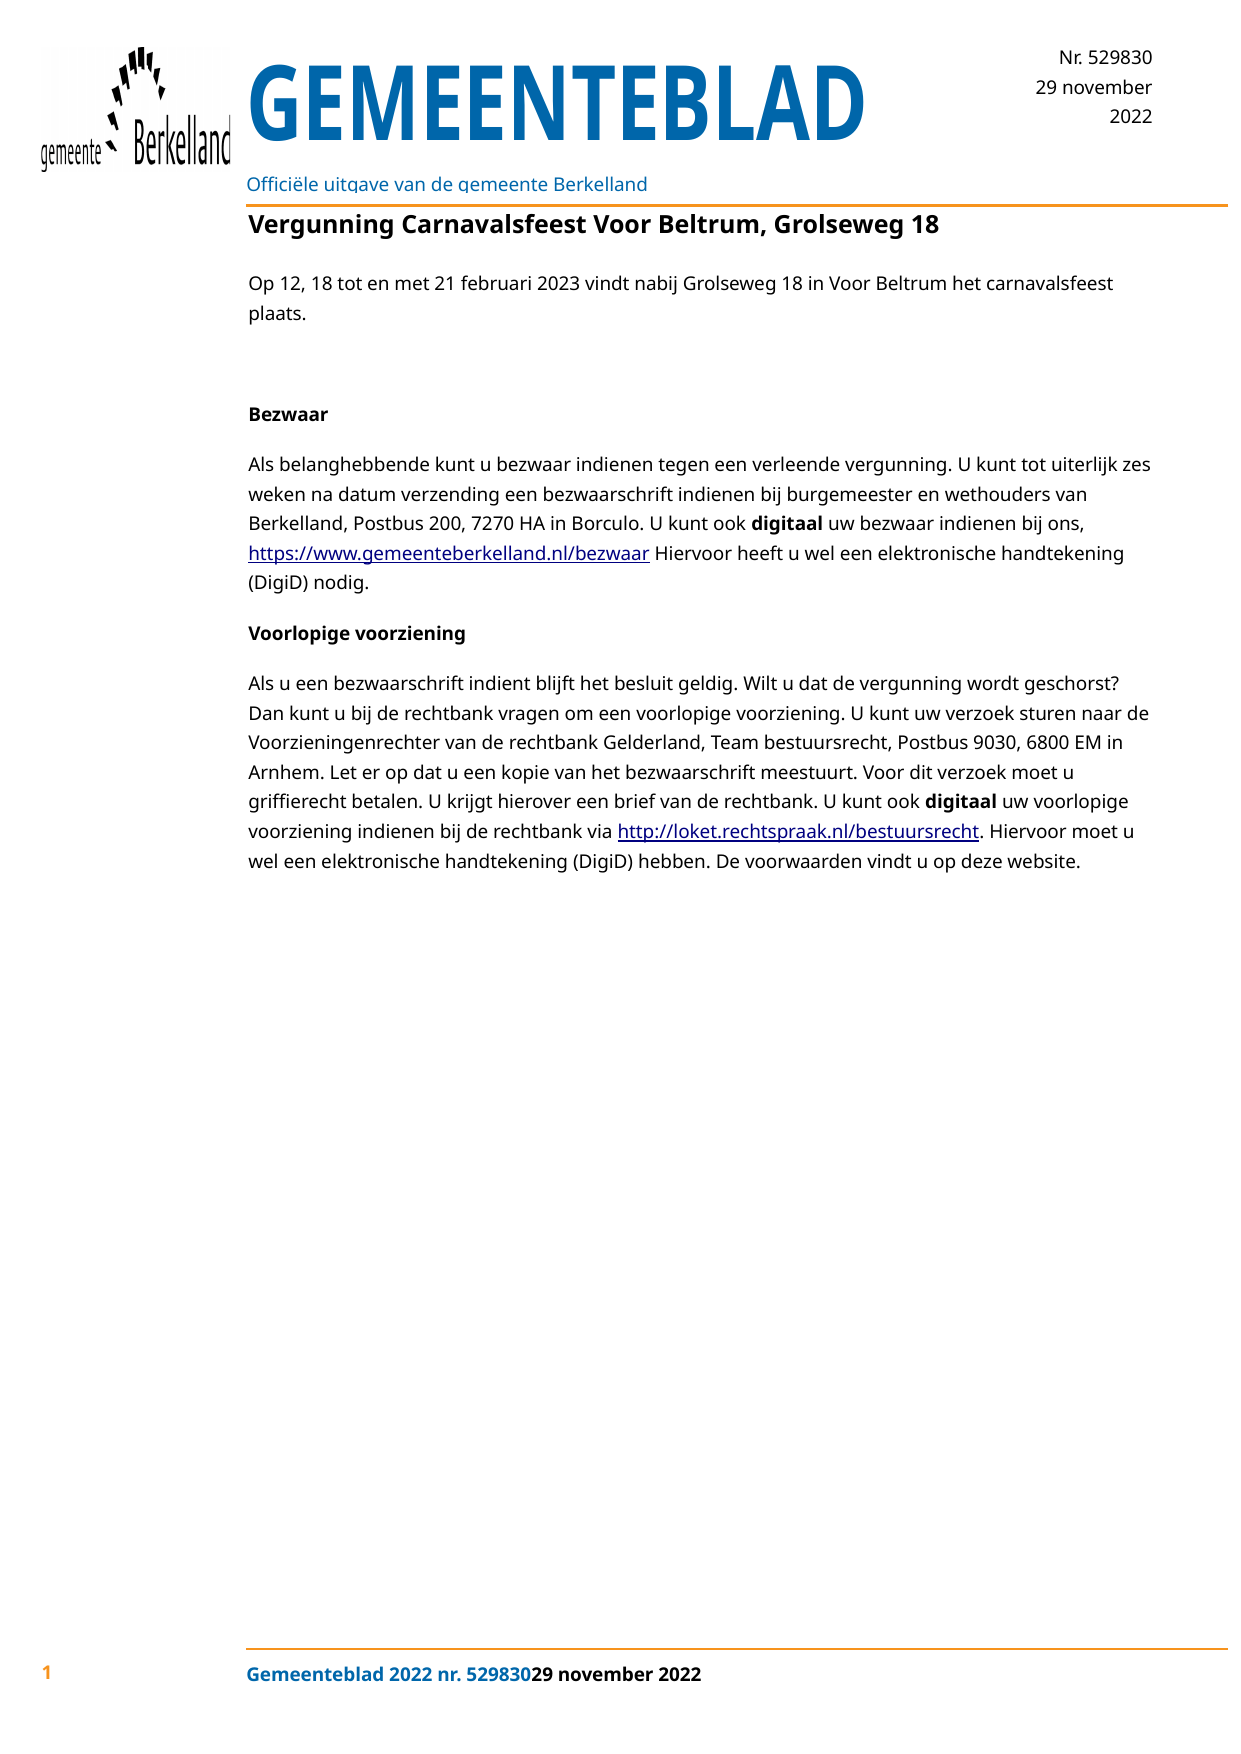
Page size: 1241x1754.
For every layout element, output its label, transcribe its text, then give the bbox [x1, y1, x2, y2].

text Op 12, 18 tot en met 21 februari 2023 vindt nabij Grolseweg 18 in Voor Beltrum het carnavalsfeest plaats. [248, 270, 1152, 326]
text Bezwaar [248, 401, 1152, 426]
text Als belanghebbende kunt u bezwaar indienen tegen een verleende vergunning. U kunt tot uiterlijk zes weken na datum verzending een bezwaarschrift indienen bij burgemeester en wethouders van Berkelland, Postbus 200, 7270 HA in Borculo. U kunt ook digitaal uw bezwaar indienen bij ons, https://www.gemeenteberkelland.nl/bezwaar Hiervoor heeft u wel een elektronische handtekening (DigiD) nodig. [248, 451, 1152, 595]
text Voorlopige voorziening [248, 620, 1152, 646]
text Vergunning Carnavalsfeest Voor Beltrum, Grolseweg 18 [248, 207, 1152, 241]
text Als u een bezwaarschrift indient blijft het besluit geldig. Wilt u dat de vergunning wordt geschorst? Dan kunt u bij de rechtbank vragen om een voorlopige voorziening. U kunt uw verzoek sturen naar de Voorzieningenrechter van de rechtbank Gelderland, Team bestuursrecht, Postbus 9030, 6800 EM in Arnhem. Let er op dat u een kopie van het bezwaarschrift meestuurt. Voor dit verzoek moet u griffierecht betalen. U krijgt hierover een brief van de rechtbank. U kunt ook digitaal uw voorlopige voorziening indienen bij de rechtbank via http://loket.rechtspraak.nl/bestuursrecht. Hiervoor moet u wel een elektronische handtekening (DigiD) hebben. De voorwaarden vindt u op deze website. [248, 670, 1152, 873]
picture [41, 47, 231, 172]
